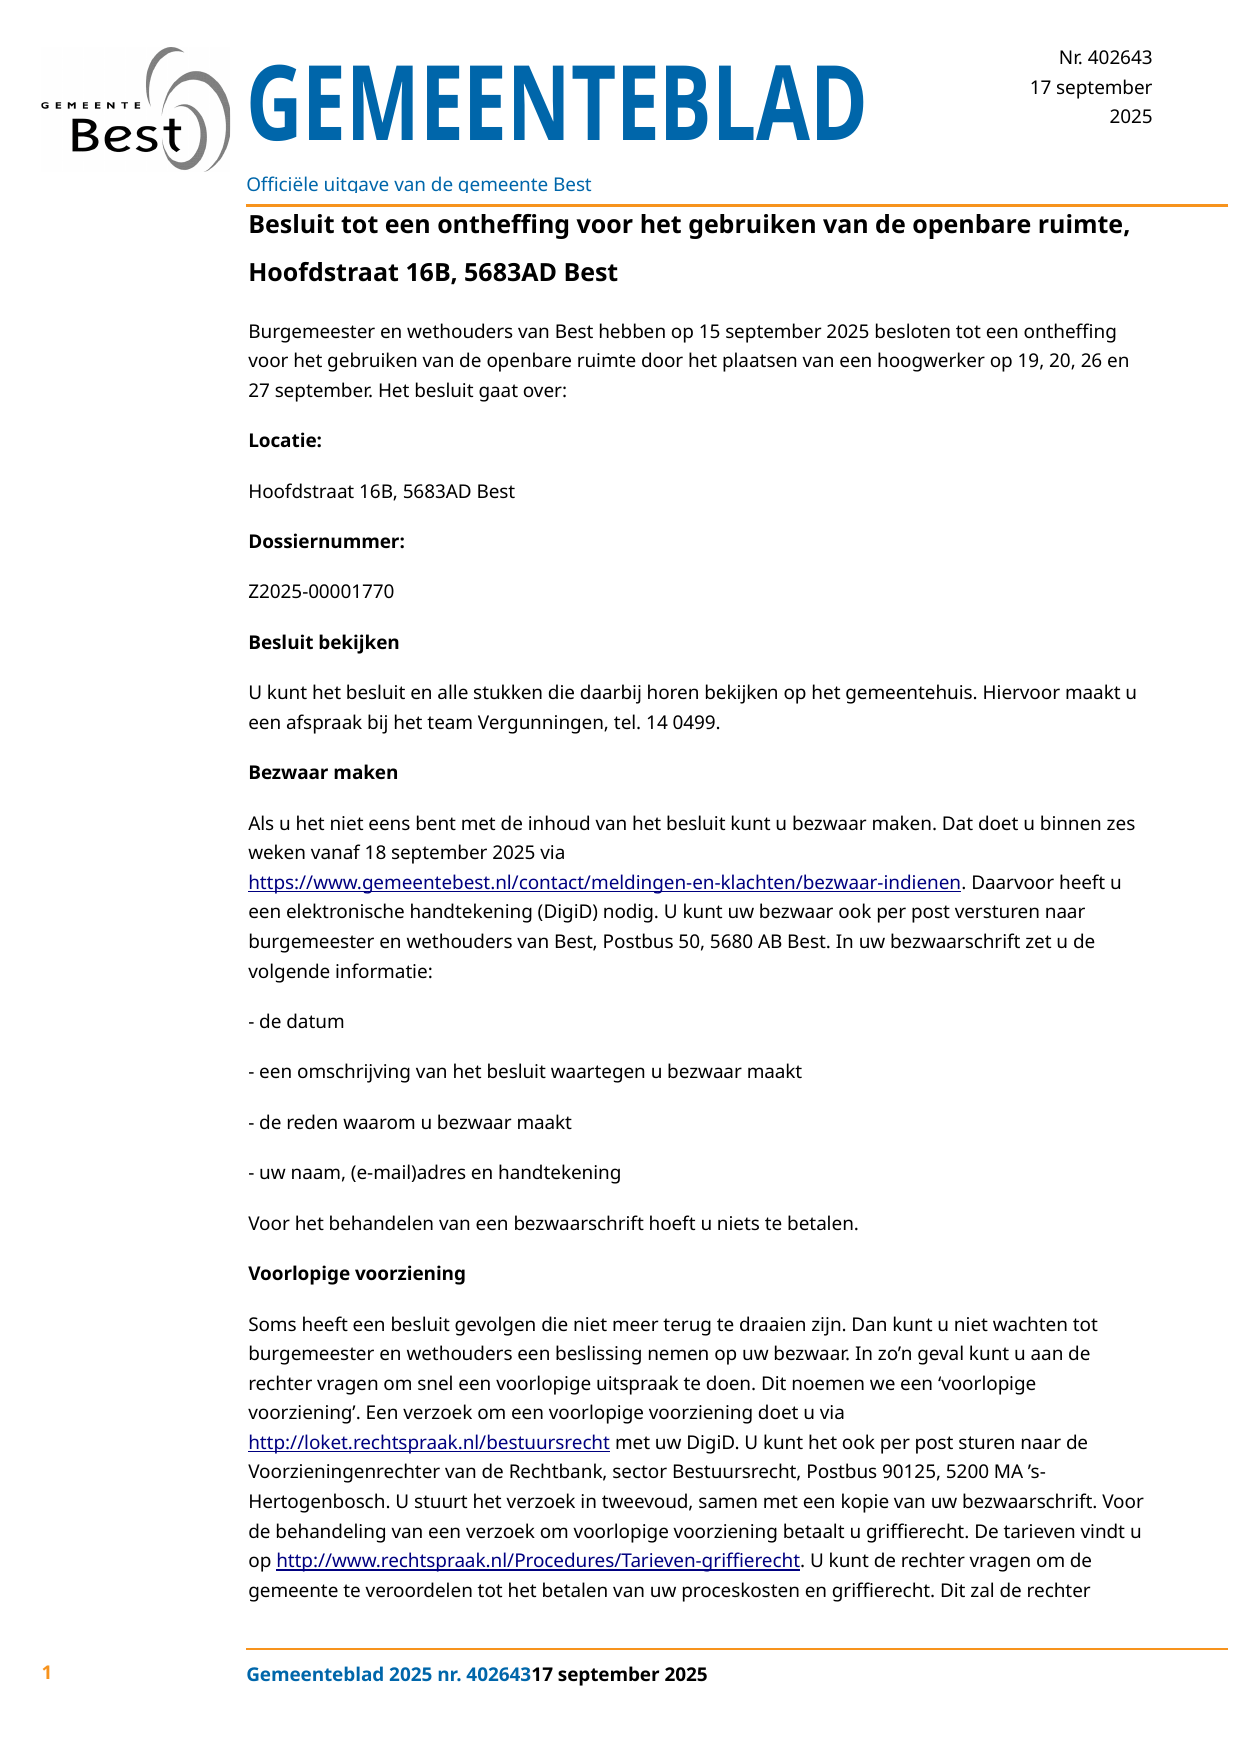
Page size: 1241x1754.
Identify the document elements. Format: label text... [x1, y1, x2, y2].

text Burgemeester en wethouders van Best hebben op 15 september 2025 besloten tot een ontheffing voor het gebruiken van de openbare ruimte door het plaatsen van een hoogwerker op 19, 20, 26 en 27 september. Het besluit gaat over: [248, 318, 1152, 403]
text Locatie: [248, 427, 1152, 453]
text Bezwaar maken [248, 759, 1152, 785]
picture [41, 47, 231, 172]
text U kunt het besluit en alle stukken die daarbij horen bekijken op het gemeentehuis. Hiervoor maakt u een afspraak bij het team Vergunningen, tel. 14 0499. [248, 679, 1152, 735]
text Besluit bekijken [248, 629, 1152, 655]
text Z2025-00001770 [248, 579, 1152, 604]
text Dossiernummer: [248, 528, 1152, 554]
text Soms heeft een besluit gevolgen die niet meer terug te draaien zijn. Dan kunt u niet wachten tot burgemeester en wethouders een beslissing nemen op uw bezwaar. In zo’n geval kunt u aan de rechter vragen om snel een voorlopige uitspraak te doen. Dit noemen we een ‘voorlopige voorziening’. Een verzoek om een voorlopige voorziening doet u via http://loket.rechtspraak.nl/bestuursrecht met uw DigiD. U kunt het ook per post sturen naar de Voorzieningenrechter van de Rechtbank, sector Bestuursrecht, Postbus 90125, 5200 MA ’s-Hertogenbosch. U stuurt het verzoek in tweevoud, samen met een kopie van uw bezwaarschrift. Voor de behandeling van een verzoek om voorlopige voorziening betaalt u griffierecht. De tarieven vindt u op http://www.rechtspraak.nl/Procedures/Tarieven-griffierecht. U kunt de rechter vragen om de gemeente te veroordelen tot het betalen van uw proceskosten en griffierecht. Dit zal de rechter [248, 1311, 1152, 1603]
text Voor het behandelen van een bezwaarschrift hoeft u niets te betalen. [248, 1210, 1152, 1236]
text Als u het niet eens bent met de inhoud van het besluit kunt u bezwaar maken. Dat doet u binnen zes weken vanaf 18 september 2025 via https://www.gemeentebest.nl/contact/meldingen-en-klachten/bezwaar-indienen. Daarvoor heeft u een elektronische handtekening (DigiD) nodig. U kunt uw bezwaar ook per post versturen naar burgemeester en wethouders van Best, Postbus 50, 5680 AB Best. In uw bezwaarschrift zet u de volgende informatie: [248, 810, 1152, 984]
text - de datum [248, 1008, 1152, 1034]
text Hoofdstraat 16B, 5683AD Best [248, 478, 1152, 504]
text - uw naam, (e-mail)adres en handtekening [248, 1159, 1152, 1185]
text - de reden waarom u bezwaar maakt [248, 1109, 1152, 1135]
text - een omschrijving van het besluit waartegen u bezwaar maakt [248, 1059, 1152, 1084]
text Besluit tot een ontheffing voor het gebruiken van de openbare ruimte, Hoofdstraat 16B, 5683AD Best [248, 207, 1152, 288]
text Voorlopige voorziening [248, 1260, 1152, 1286]
